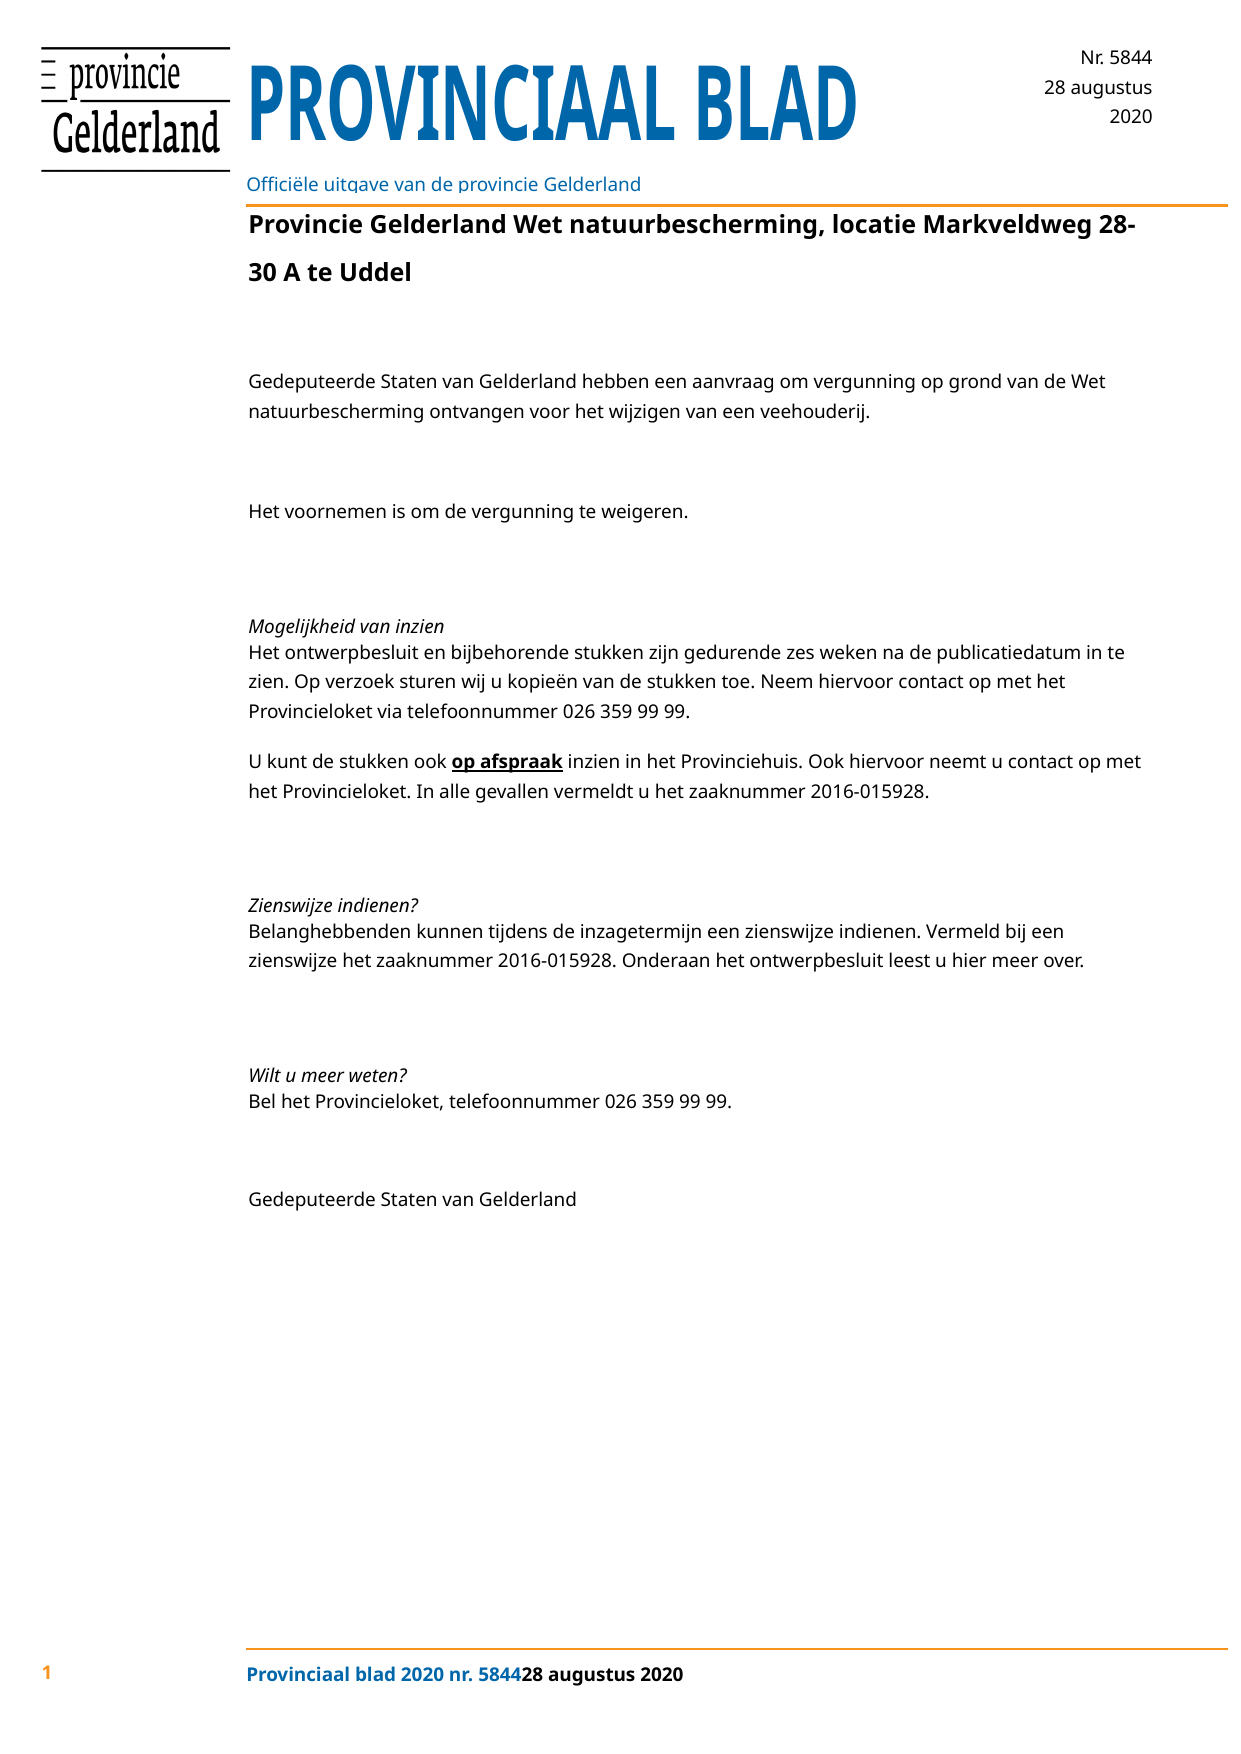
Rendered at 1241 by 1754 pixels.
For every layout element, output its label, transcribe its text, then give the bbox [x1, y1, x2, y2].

text Wilt u meer weten? [248, 1062, 1152, 1088]
text U kunt de stukken ook op afspraak inzien in het Provinciehuis. Ook hiervoor neemt u contact op met het Provincieloket. In alle gevallen vermeldt u het zaaknummer 2016-015928. [248, 748, 1152, 804]
text Het voornemen is om de vergunning te weigeren. [248, 499, 1152, 524]
text Bel het Provincieloket, telefoonnummer 026 359 99 99. [248, 1088, 1152, 1113]
picture [41, 47, 231, 172]
text Het ontwerpbesluit en bijbehorende stukken zijn gedurende zes weken na de publicatiedatum in te zien. Op verzoek sturen wij u kopieën van de stukken toe. Neem hiervoor contact op met het Provincieloket via telefoonnummer 026 359 99 99. [248, 639, 1152, 724]
text Belanghebbenden kunnen tijdens de inzagetermijn een zienswijze indienen. Vermeld bij een zienswijze het zaaknummer 2016-015928. Onderaan het ontwerpbesluit leest u hier meer over. [248, 918, 1152, 973]
text Gedeputeerde Staten van Gelderland hebben een aanvraag om vergunning op grond van de Wet natuurbescherming ontvangen voor het wijzigen van een veehouderij. [248, 368, 1152, 424]
text Provincie Gelderland Wet natuurbescherming, locatie Markveldweg 28-30 A te Uddel [248, 207, 1152, 288]
text Gedeputeerde Staten van Gelderland [248, 1186, 1152, 1212]
text Mogelijkheid van inzien [248, 613, 1152, 639]
text Zienswijze indienen? [248, 892, 1152, 918]
